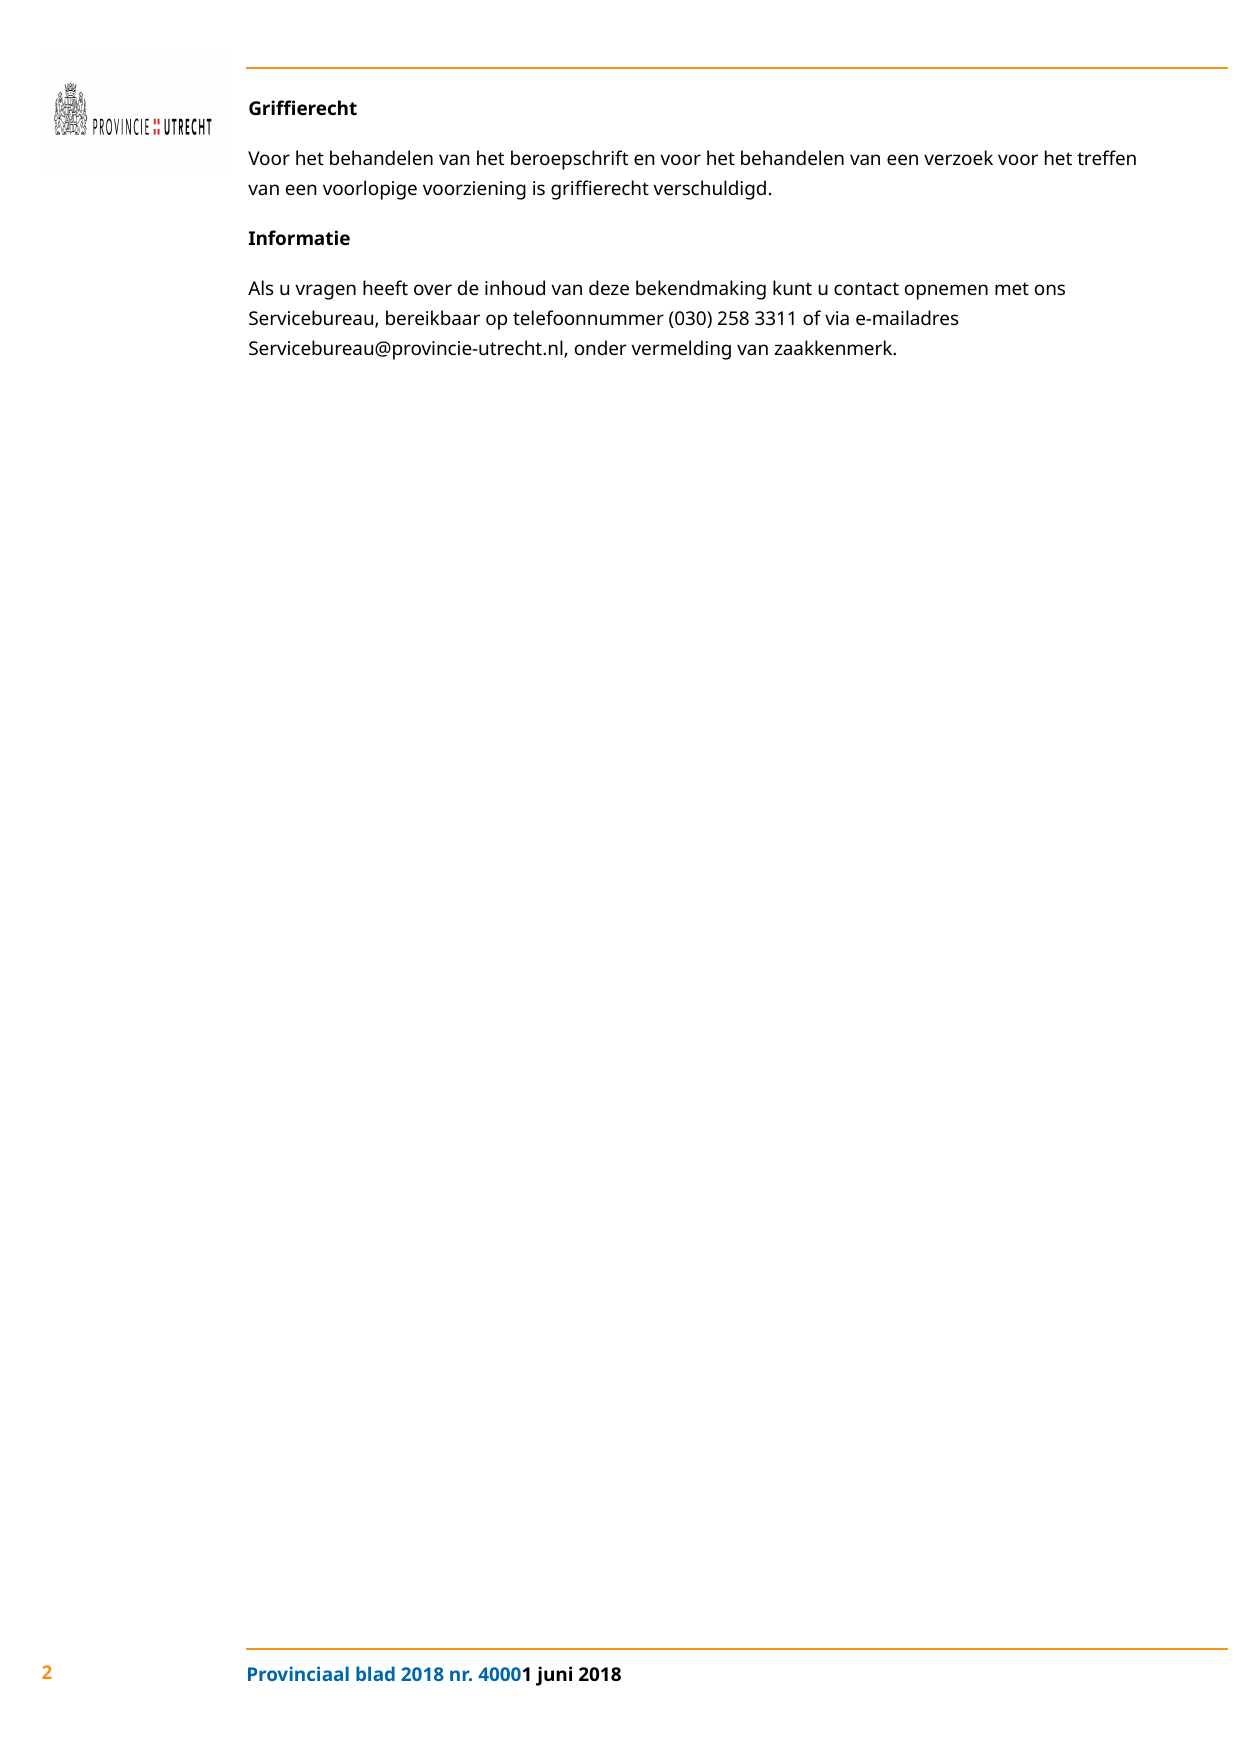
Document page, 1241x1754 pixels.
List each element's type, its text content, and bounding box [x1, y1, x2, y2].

text Informatie [248, 225, 1152, 251]
text Voor het behandelen van het beroepschrift en voor het behandelen van een verzoek voor het treffen van een voorlopige voorziening is griffierecht verschuldigd. [248, 145, 1152, 201]
picture [41, 47, 231, 172]
text Als u vragen heeft over de inhoud van deze bekendmaking kunt u contact opnemen met ons Servicebureau, bereikbaar op telefoonnummer (030) 258 3311 of via e-mailadres Servicebureau@provincie-utrecht.nl, onder vermelding van zaakkenmerk. [248, 276, 1152, 361]
text Griffierecht [248, 95, 1152, 121]
